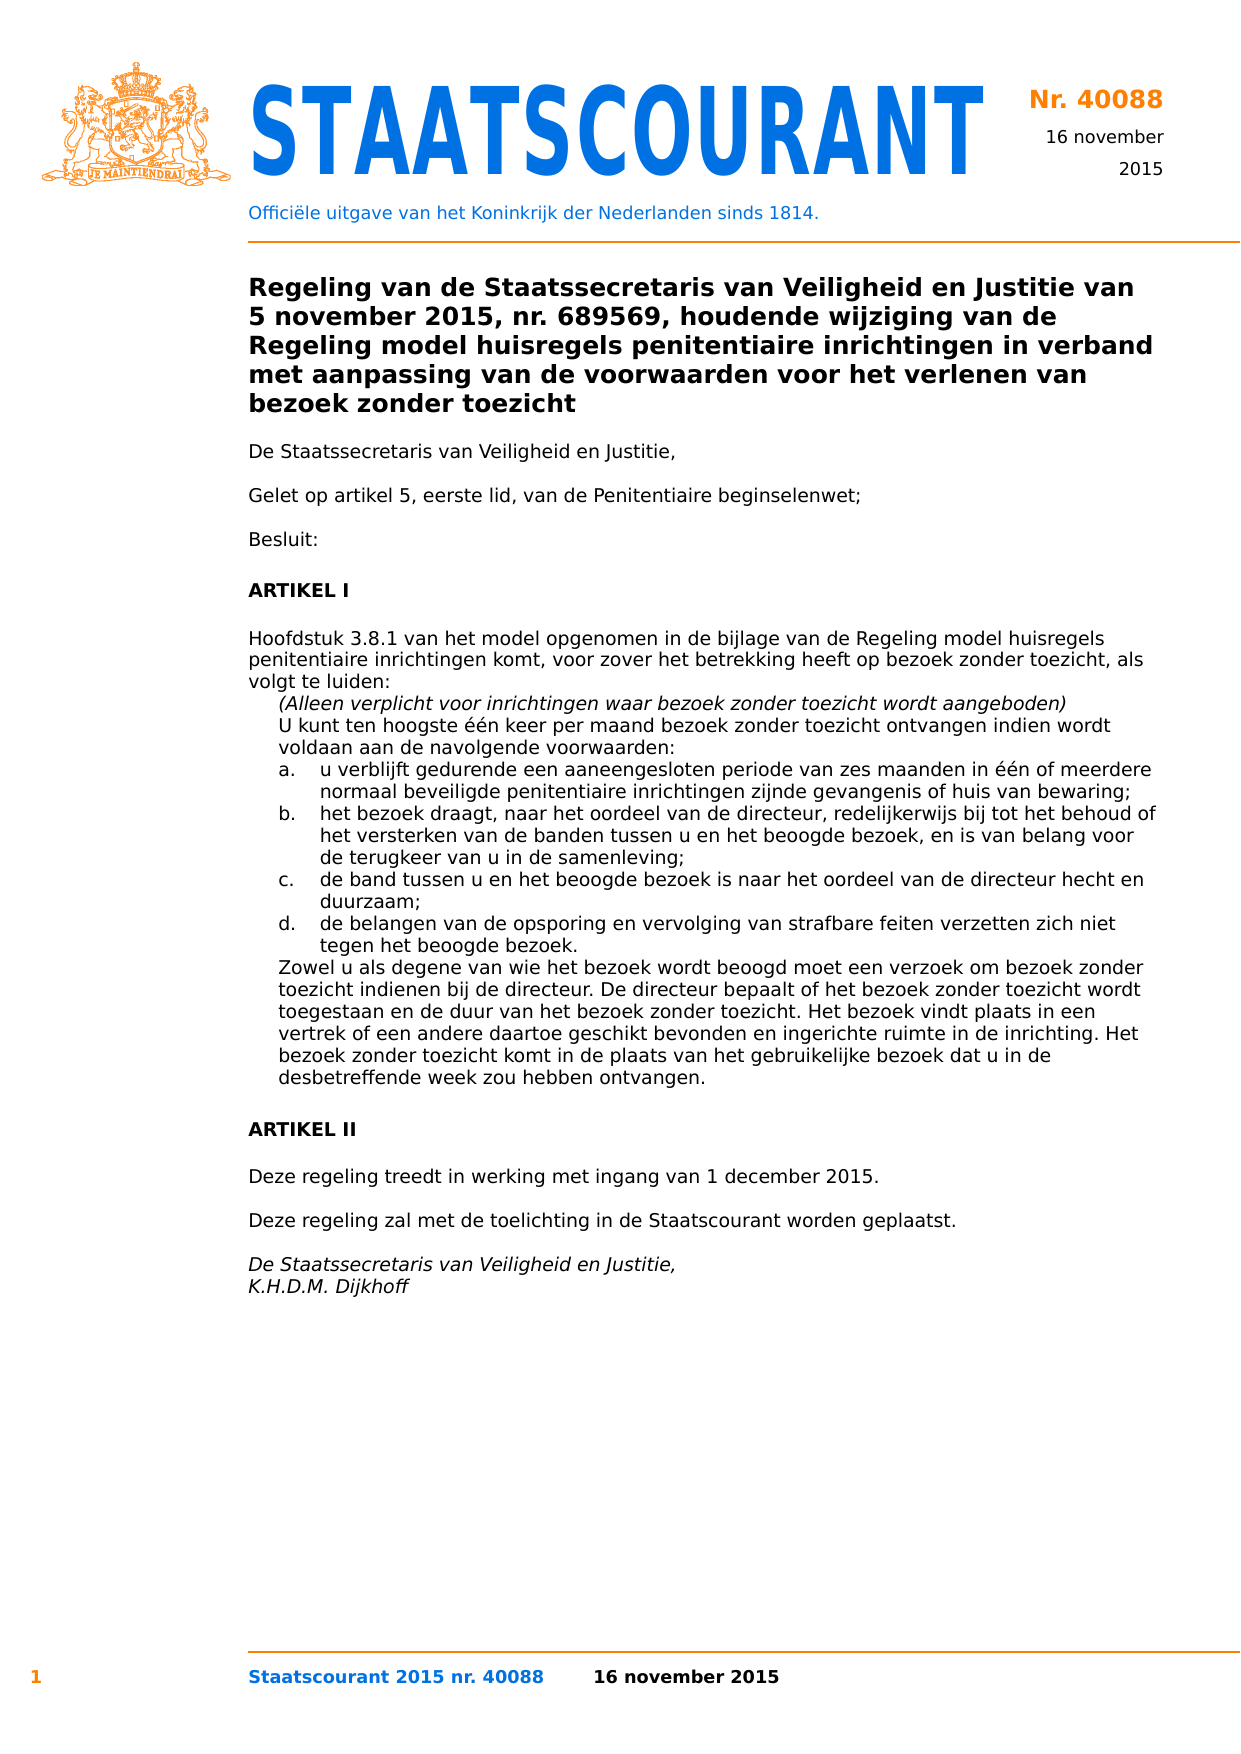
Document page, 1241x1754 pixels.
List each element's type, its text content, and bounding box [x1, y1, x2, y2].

table_header [25, 62, 248, 241]
text Hoofdstuk 3.8.1 van het model opgenomen in de bijlage van de Regeling model huisregels penitentiaire inrichtingen komt, voor zover het betrekking heeft op bezoek zonder toezicht, als volgt te luiden: [248, 627, 1163, 693]
text b. het bezoek draagt, naar het oordeel van de directeur, redelijkerwijs bij tot het behoud of het versterken van de banden tussen u en het beoogde bezoek, en is van belang voor de terugkeer van u in de samenleving; [278, 803, 1163, 869]
table_header Nr. 40088 [998, 62, 1240, 121]
table_cell 16 november [998, 121, 1240, 153]
subtitle ARTIKEL II [248, 1119, 1163, 1141]
text De Staatssecretaris van Veiligheid en Justitie, K.H.D.M. Dijkhoff [248, 1254, 1163, 1298]
text d. de belangen van de opsporing en vervolging van strafbare feiten verzetten zich niet tegen het beoogde bezoek. [278, 913, 1163, 957]
text Zowel u als degene van wie het bezoek wordt beoogd moet een verzoek om bezoek zonder toezicht indienen bij de directeur. De directeur bepaalt of het bezoek zonder toezicht wordt toegestaan en de duur van het bezoek zonder toezicht. Het bezoek vindt plaats in een vertrek of een andere daartoe geschikt bevonden en ingerichte ruimte in de inrichting. Het bezoek zonder toezicht komt in de plaats van het gebruikelijke bezoek dat u in de desbetreffende week zou hebben ontvangen. [278, 957, 1163, 1089]
table_cell 2015 [998, 153, 1240, 203]
text U kunt ten hoogste één keer per maand bezoek zonder toezicht ontvangen indien wordt voldaan aan de navolgende voorwaarden: [278, 715, 1163, 759]
table_header STAATSCOURANT [248, 62, 998, 203]
text a. u verblijft gedurende een aaneengesloten periode van zes maanden in één of meerdere normaal beveiligde penitentiaire inrichtingen zijnde gevangenis of huis van bewaring; [278, 759, 1163, 803]
picture [41, 62, 231, 186]
text Besluit: [248, 528, 1163, 550]
text c. de band tussen u en het beoogde bezoek is naar het oordeel van de directeur hecht en duurzaam; [278, 869, 1163, 913]
subtitle ARTIKEL I [248, 580, 1163, 602]
text Gelet op artikel 5, eerste lid, van de Penitentiaire beginselenwet; [248, 484, 1163, 507]
table_cell Officiële uitgave van het Koninkrijk der Nederlanden sinds 1814. [248, 203, 1240, 241]
text Deze regeling treedt in werking met ingang van 1 december 2015. [248, 1166, 1163, 1188]
subtitle Regeling van de Staatssecretaris van Veiligheid en Justitie van 5 november 2015, nr. 689569, houdende wijziging van de Regeling model huisregels penitentiaire inrichtingen in verband met aanpassing van de voorwaarden voor het verlenen van bezoek zonder toezicht [248, 273, 1163, 419]
text De Staatssecretaris van Veiligheid en Justitie, [248, 441, 1163, 463]
text Deze regeling zal met de toelichting in de Staatscourant worden geplaatst. [248, 1210, 1163, 1232]
text (Alleen verplicht voor inrichtingen waar bezoek zonder toezicht wordt aangeboden) [278, 693, 1163, 715]
